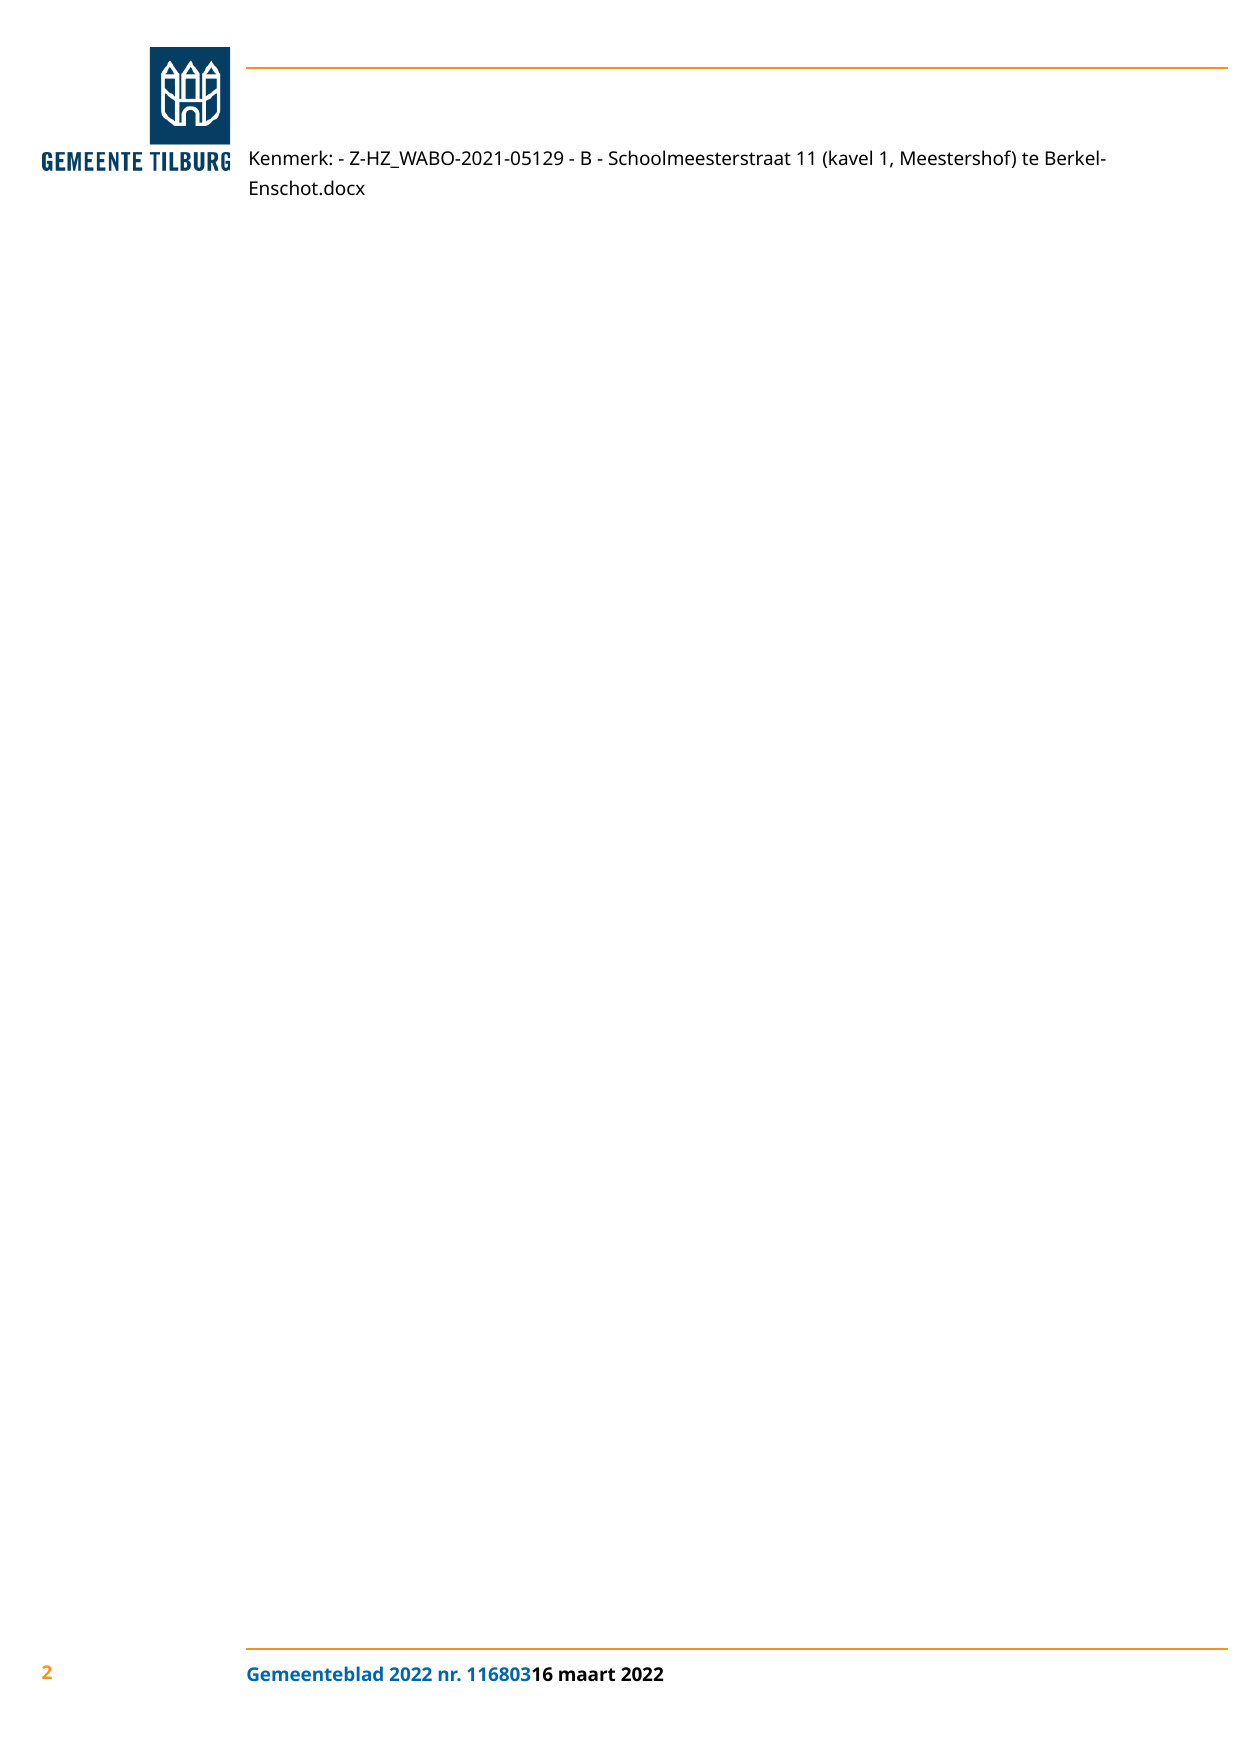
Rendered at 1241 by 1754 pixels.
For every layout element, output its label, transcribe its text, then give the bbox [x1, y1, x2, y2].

text Kenmerk: - Z-HZ_WABO-2021-05129 - B - Schoolmeesterstraat 11 (kavel 1, Meestershof) te Berkel-Enschot.docx [248, 145, 1152, 201]
picture [41, 47, 231, 172]
